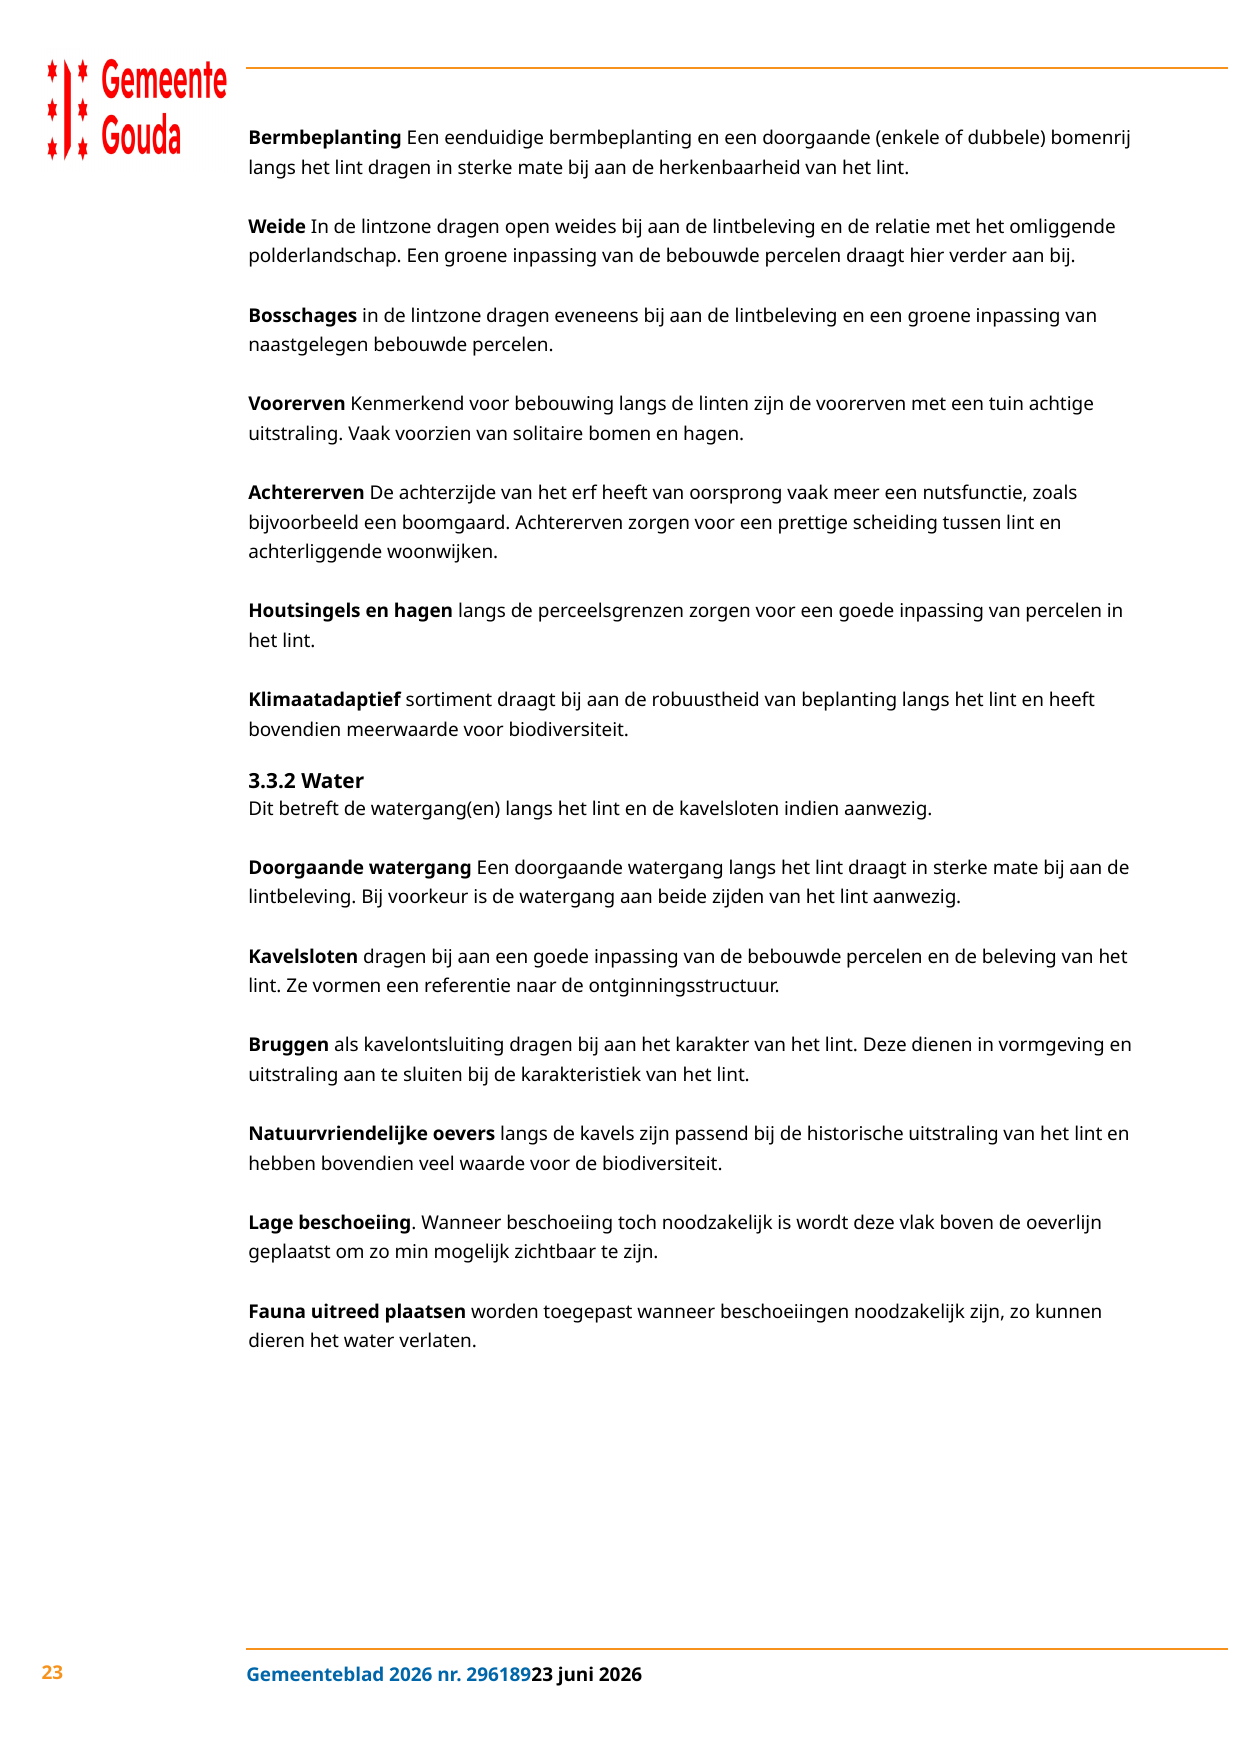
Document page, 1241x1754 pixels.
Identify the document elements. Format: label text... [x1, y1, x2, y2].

text Weide In de lintzone dragen open weides bij aan de lintbeleving en de relatie met het omliggende polderlandschap. Een groene inpassing van de bebouwde percelen draagt hier verder aan bij. [248, 213, 1152, 268]
text Bruggen als kavelontsluiting dragen bij aan het karakter van het lint. Deze dienen in vormgeving en uitstraling aan te sluiten bij de karakteristiek van het lint. [248, 1032, 1152, 1087]
text Kavelsloten dragen bij aan een goede inpassing van de bebouwde percelen en de beleving van het lint. Ze vormen een referentie naar de ontginningsstructuur. [248, 943, 1152, 998]
text Natuurvriendelijke oevers langs de kavels zijn passend bij de historische uitstraling van het lint en hebben bovendien veel waarde voor de biodiversiteit. [248, 1120, 1152, 1176]
text Klimaatadaptief sortiment draagt bij aan de robuustheid van beplanting langs het lint en heeft bovendien meerwaarde voor biodiversiteit. [248, 686, 1152, 742]
picture [41, 47, 231, 172]
text Houtsingels en hagen langs de perceelsgrenzen zorgen voor een goede inpassing van percelen in het lint. [248, 598, 1152, 653]
text Doorgaande watergang Een doorgaande watergang langs het lint draagt in sterke mate bij aan de lintbeleving. Bij voorkeur is de watergang aan beide zijden van het lint aanwezig. [248, 854, 1152, 909]
text Lage beschoeiing. Wanneer beschoeiing toch noodzakelijk is wordt deze vlak boven de oeverlijn geplaatst om zo min mogelijk zichtbaar te zijn. [248, 1209, 1152, 1264]
text 3.3.2 Water [248, 766, 1152, 795]
text Bosschages in de lintzone dragen eveneens bij aan de lintbeleving en een groene inpassing van naastgelegen bebouwde percelen. [248, 302, 1152, 357]
text Voorerven Kenmerkend voor bebouwing langs de linten zijn de voorerven met een tuin achtige uitstraling. Vaak voorzien van solitaire bomen en hagen. [248, 391, 1152, 446]
text Fauna uitreed plaatsen worden toegepast wanneer beschoeiingen noodzakelijk zijn, zo kunnen dieren het water verlaten. [248, 1298, 1152, 1353]
text Bermbeplanting Een eenduidige bermbeplanting en een doorgaande (enkele of dubbele) bomenrij langs het lint dragen in sterke mate bij aan de herkenbaarheid van het lint. [248, 124, 1152, 180]
text Achtererven De achterzijde van het erf heeft van oorsprong vaak meer een nutsfunctie, zoals bijvoorbeeld een boomgaard. Achtererven zorgen voor een prettige scheiding tussen lint en achterliggende woonwijken. [248, 479, 1152, 564]
text Dit betreft de watergang(en) langs het lint en de kavelsloten indien aanwezig. [248, 795, 1152, 821]
